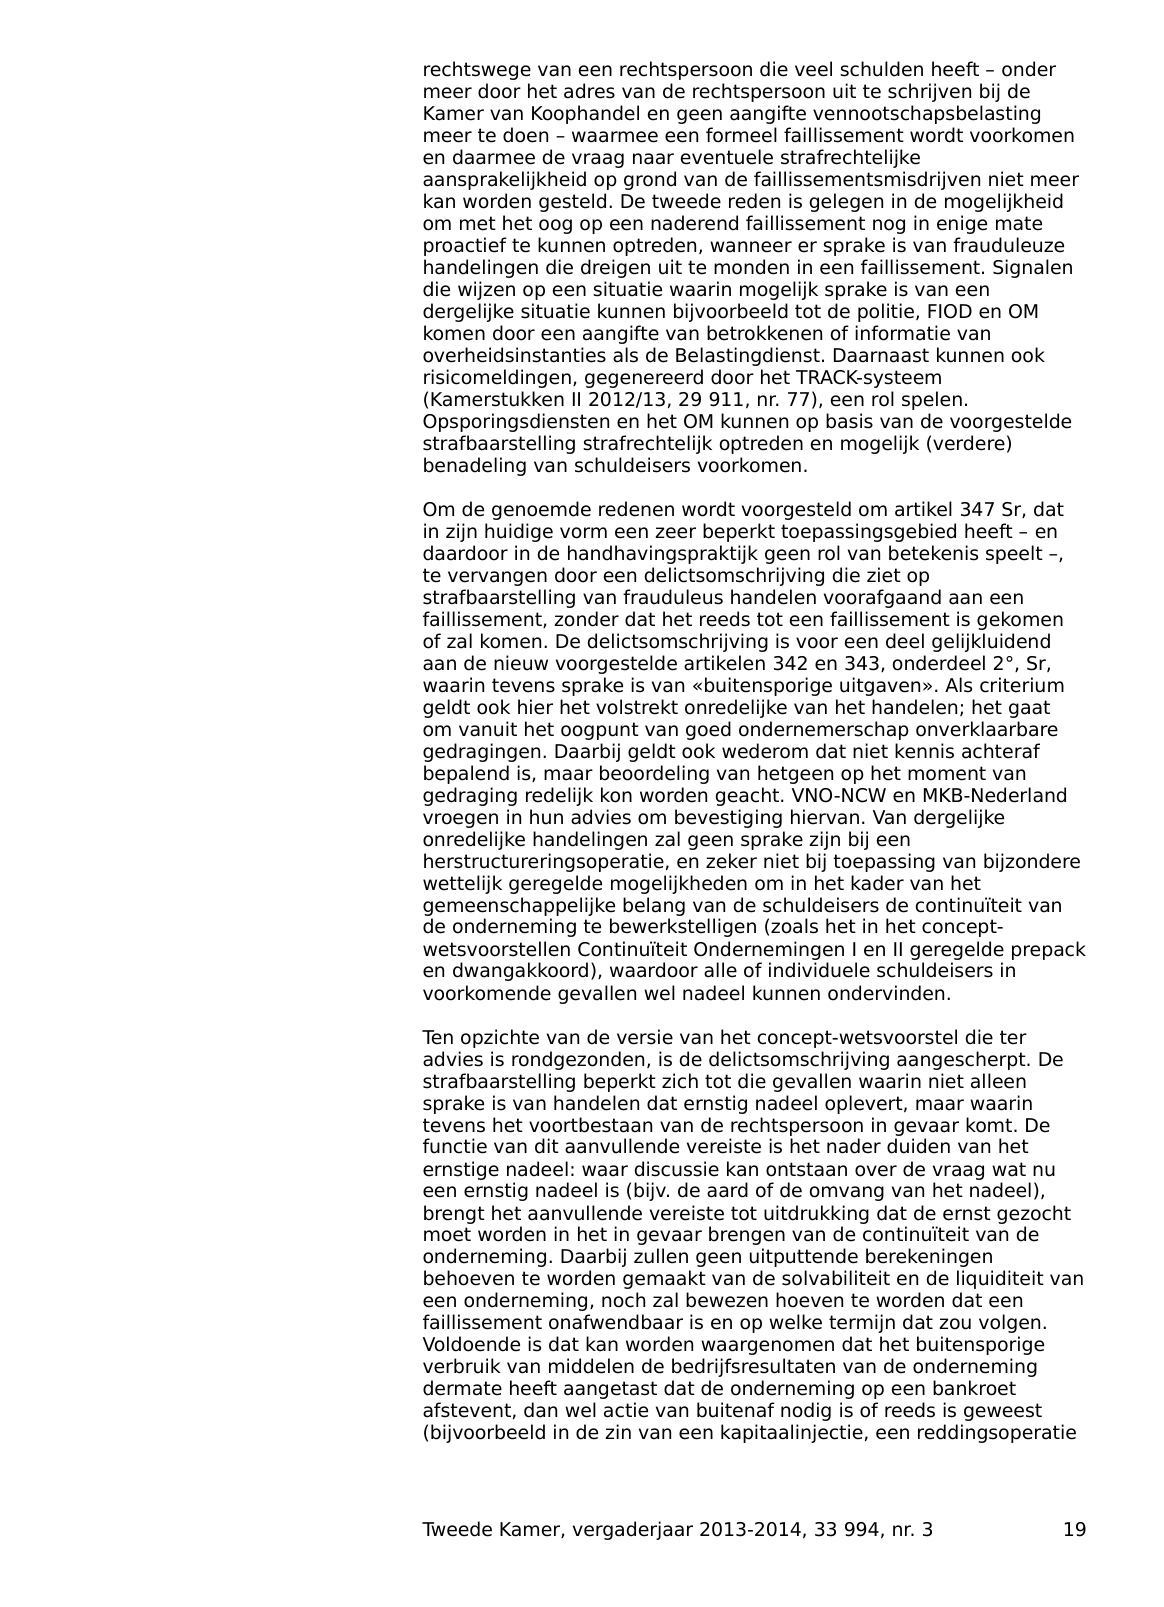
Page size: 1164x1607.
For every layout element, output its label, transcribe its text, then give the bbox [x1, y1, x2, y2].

text Ten opzichte van de versie van het concept-wetsvoorstel die ter advies is rondgezonden, is de delictsomschrijving aangescherpt. De strafbaarstelling beperkt zich tot die gevallen waarin niet alleen sprake is van handelen dat ernstig nadeel oplevert, maar waarin tevens het voortbestaan van de rechtspersoon in gevaar komt. De functie van dit aanvullende vereiste is het nader duiden van het ernstige nadeel: waar discussie kan ontstaan over de vraag wat nu een ernstig nadeel is (bijv. de aard of de omvang van het nadeel), brengt het aanvullende vereiste tot uitdrukking dat de ernst gezocht moet worden in het in gevaar brengen van de continuïteit van de onderneming. Daarbij zullen geen uitputtende berekeningen behoeven te worden gemaakt van de solvabiliteit en de liquiditeit van een onderneming, noch zal bewezen hoeven te worden dat een faillissement onafwendbaar is en op welke termijn dat zou volgen. Voldoende is dat kan worden waargenomen dat het buitensporige verbruik van middelen de bedrijfsresultaten van de onderneming dermate heeft aangetast dat de onderneming op een bankroet afstevent, dan wel actie van buitenaf nodig is of reeds is geweest (bijvoorbeeld in de zin van een kapitaalinjectie, een reddingsoperatie [422, 1027, 1087, 1444]
text Om de genoemde redenen wordt voorgesteld om artikel 347 Sr, dat in zijn huidige vorm een zeer beperkt toepassingsgebied heeft – en daardoor in de handhavingspraktijk geen rol van betekenis speelt –, te vervangen door een delictsomschrijving die ziet op strafbaarstelling van frauduleus handelen voorafgaand aan een faillissement, zonder dat het reeds tot een faillissement is gekomen of zal komen. De delictsomschrijving is voor een deel gelijkluidend aan de nieuw voorgestelde artikelen 342 en 343, onderdeel 2°, Sr, waarin tevens sprake is van «buitensporige uitgaven». Als criterium geldt ook hier het volstrekt onredelijke van het handelen; het gaat om vanuit het oogpunt van goed ondernemerschap onverklaarbare gedragingen. Daarbij geldt ook wederom dat niet kennis achteraf bepalend is, maar beoordeling van hetgeen op het moment van gedraging redelijk kon worden geacht. VNO-NCW en MKB-Nederland vroegen in hun advies om bevestiging hiervan. Van dergelijke onredelijke handelingen zal geen sprake zijn bij een herstructureringsoperatie, en zeker niet bij toepassing van bijzondere wettelijk geregelde mogelijkheden om in het kader van het gemeenschappelijke belang van de schuldeisers de continuïteit van de onderneming te bewerkstelligen (zoals het in het concept-wetsvoorstellen Continuïteit Ondernemingen I en II geregelde prepack en dwangakkoord), waardoor alle of individuele schuldeisers in voorkomende gevallen wel nadeel kunnen ondervinden. [422, 499, 1087, 1004]
text rechtswege van een rechtspersoon die veel schulden heeft – onder meer door het adres van de rechtspersoon uit te schrijven bij de Kamer van Koophandel en geen aangifte vennootschapsbelasting meer te doen – waarmee een formeel faillissement wordt voorkomen en daarmee de vraag naar eventuele strafrechtelijke aansprakelijkheid op grond van de faillissementsmisdrijven niet meer kan worden gesteld. De tweede reden is gelegen in de mogelijkheid om met het oog op een naderend faillissement nog in enige mate proactief te kunnen optreden, wanneer er sprake is van frauduleuze handelingen die dreigen uit te monden in een faillissement. Signalen die wijzen op een situatie waarin mogelijk sprake is van een dergelijke situatie kunnen bijvoorbeeld tot de politie, FIOD en OM komen door een aangifte van betrokkenen of informatie van overheidsinstanties als de Belastingdienst. Daarnaast kunnen ook risicomeldingen, gegenereerd door het TRACK-systeem (Kamerstukken II 2012/13, 29 911, nr. 77), een rol spelen. Opsporingsdiensten en het OM kunnen op basis van de voorgestelde strafbaarstelling strafrechtelijk optreden en mogelijk (verdere) benadeling van schuldeisers voorkomen. [422, 59, 1087, 477]
